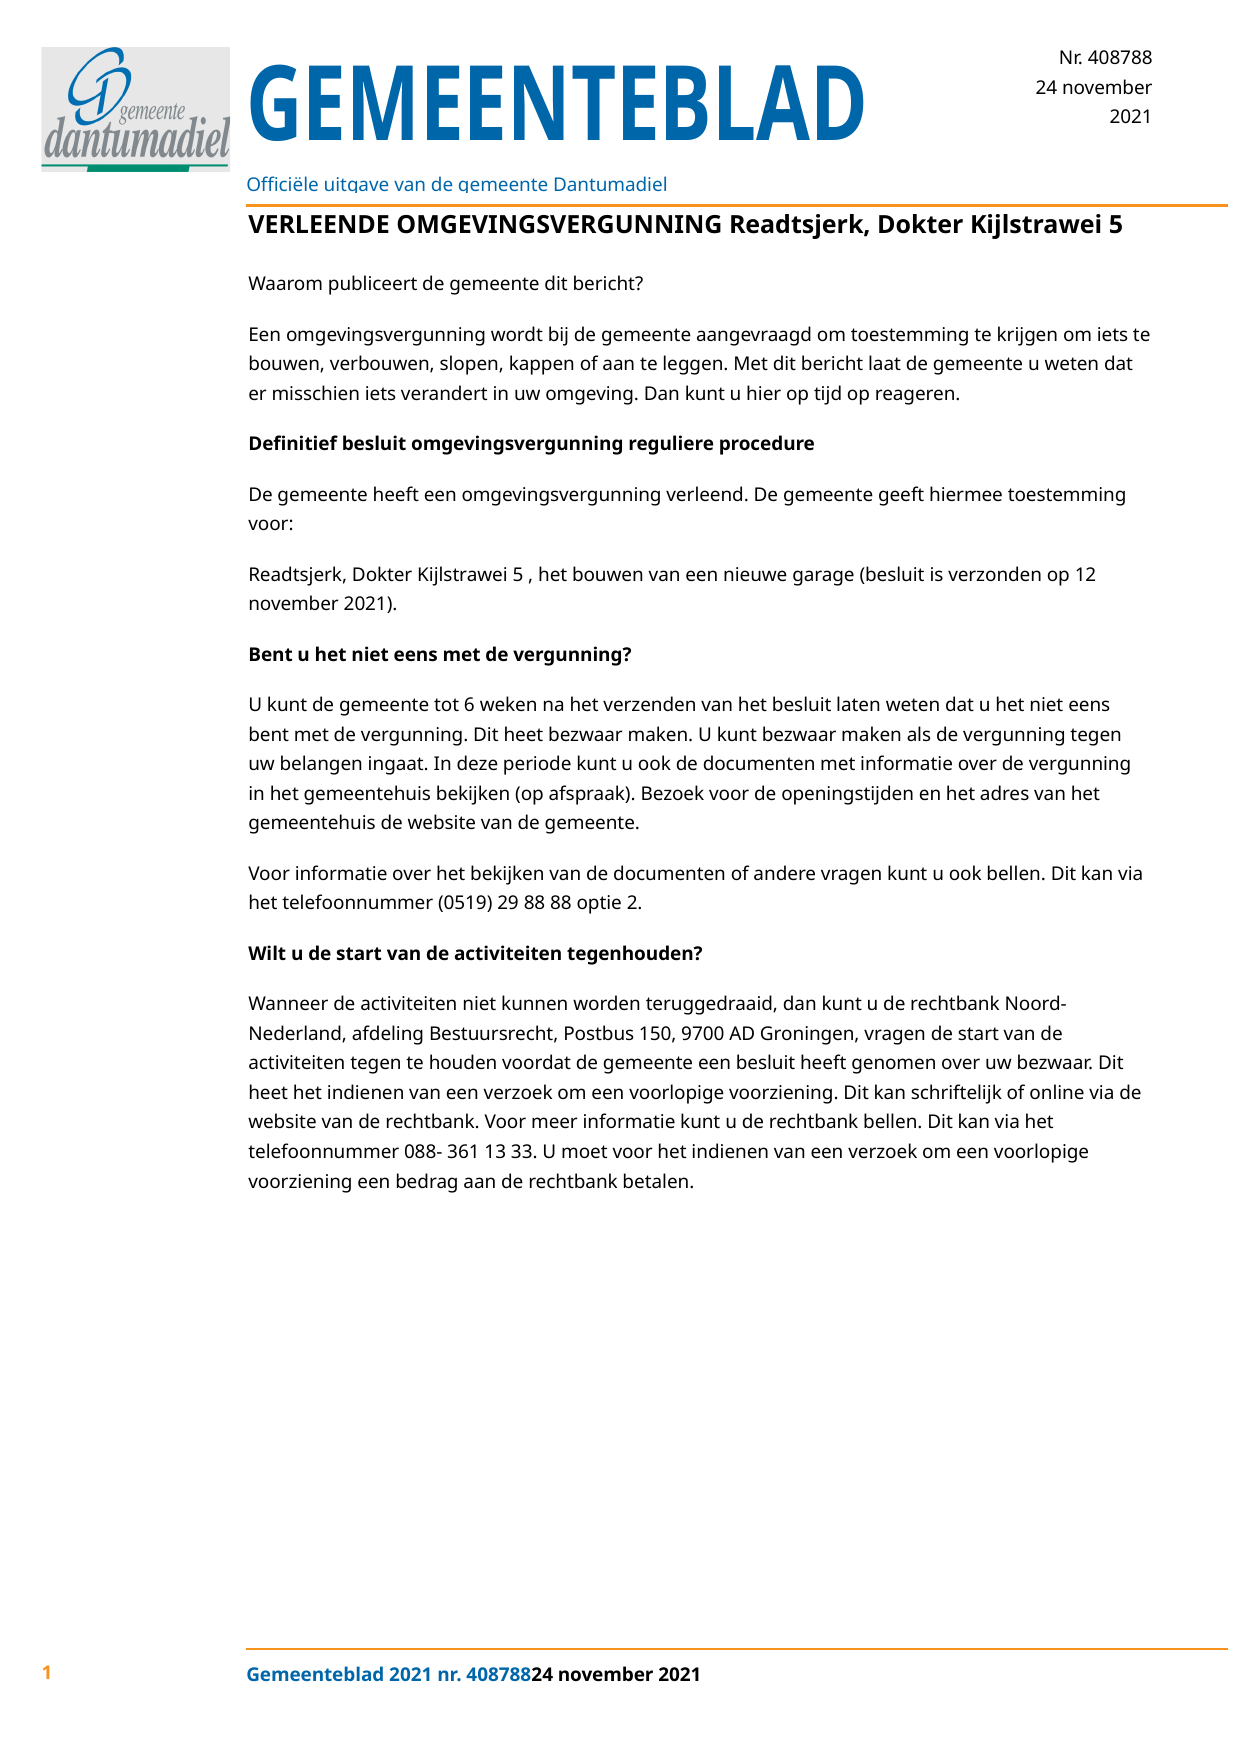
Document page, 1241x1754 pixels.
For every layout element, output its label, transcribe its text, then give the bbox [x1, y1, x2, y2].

picture [41, 47, 231, 172]
text Definitief besluit omgevingsvergunning reguliere procedure [248, 430, 1152, 456]
text VERLEENDE OMGEVINGSVERGUNNING Readtsjerk, Dokter Kijlstrawei 5 [248, 207, 1152, 241]
text Wilt u de start van de activiteiten tegenhouden? [248, 940, 1152, 966]
text De gemeente heeft een omgevingsvergunning verleend. De gemeente geeft hiermee toestemming voor: [248, 481, 1152, 536]
text Waarom publiceert de gemeente dit bericht? [248, 270, 1152, 296]
text Readtsjerk, Dokter Kijlstrawei 5 , het bouwen van een nieuwe garage (besluit is verzonden op 12 november 2021). [248, 561, 1152, 616]
text U kunt de gemeente tot 6 weken na het verzenden van het besluit laten weten dat u het niet eens bent met de vergunning. Dit heet bezwaar maken. U kunt bezwaar maken als de vergunning tegen uw belangen ingaat. In deze periode kunt u ook de documenten met informatie over de vergunning in het gemeentehuis bekijken (op afspraak). Bezoek voor de openingstijden en het adres van het gemeentehuis de website van de gemeente. [248, 691, 1152, 835]
text Voor informatie over het bekijken van de documenten of andere vragen kunt u ook bellen. Dit kan via het telefoonnummer (0519) 29 88 88 optie 2. [248, 860, 1152, 915]
text Een omgevingsvergunning wordt bij de gemeente aangevraagd om toestemming te krijgen om iets te bouwen, verbouwen, slopen, kappen of aan te leggen. Met dit bericht laat de gemeente u weten dat er misschien iets verandert in uw omgeving. Dan kunt u hier op tijd op reageren. [248, 321, 1152, 406]
text Bent u het niet eens met de vergunning? [248, 641, 1152, 666]
text Wanneer de activiteiten niet kunnen worden teruggedraaid, dan kunt u de rechtbank Noord-Nederland, afdeling Bestuursrecht, Postbus 150, 9700 AD Groningen, vragen de start van de activiteiten tegen te houden voordat de gemeente een besluit heeft genomen over uw bezwaar. Dit heet het indienen van een verzoek om een voorlopige voorziening. Dit kan schriftelijk of online via de website van de rechtbank. Voor meer informatie kunt u de rechtbank bellen. Dit kan via het telefoonnummer 088- 361 13 33. U moet voor het indienen van een verzoek om een voorlopige voorziening een bedrag aan de rechtbank betalen. [248, 990, 1152, 1193]
